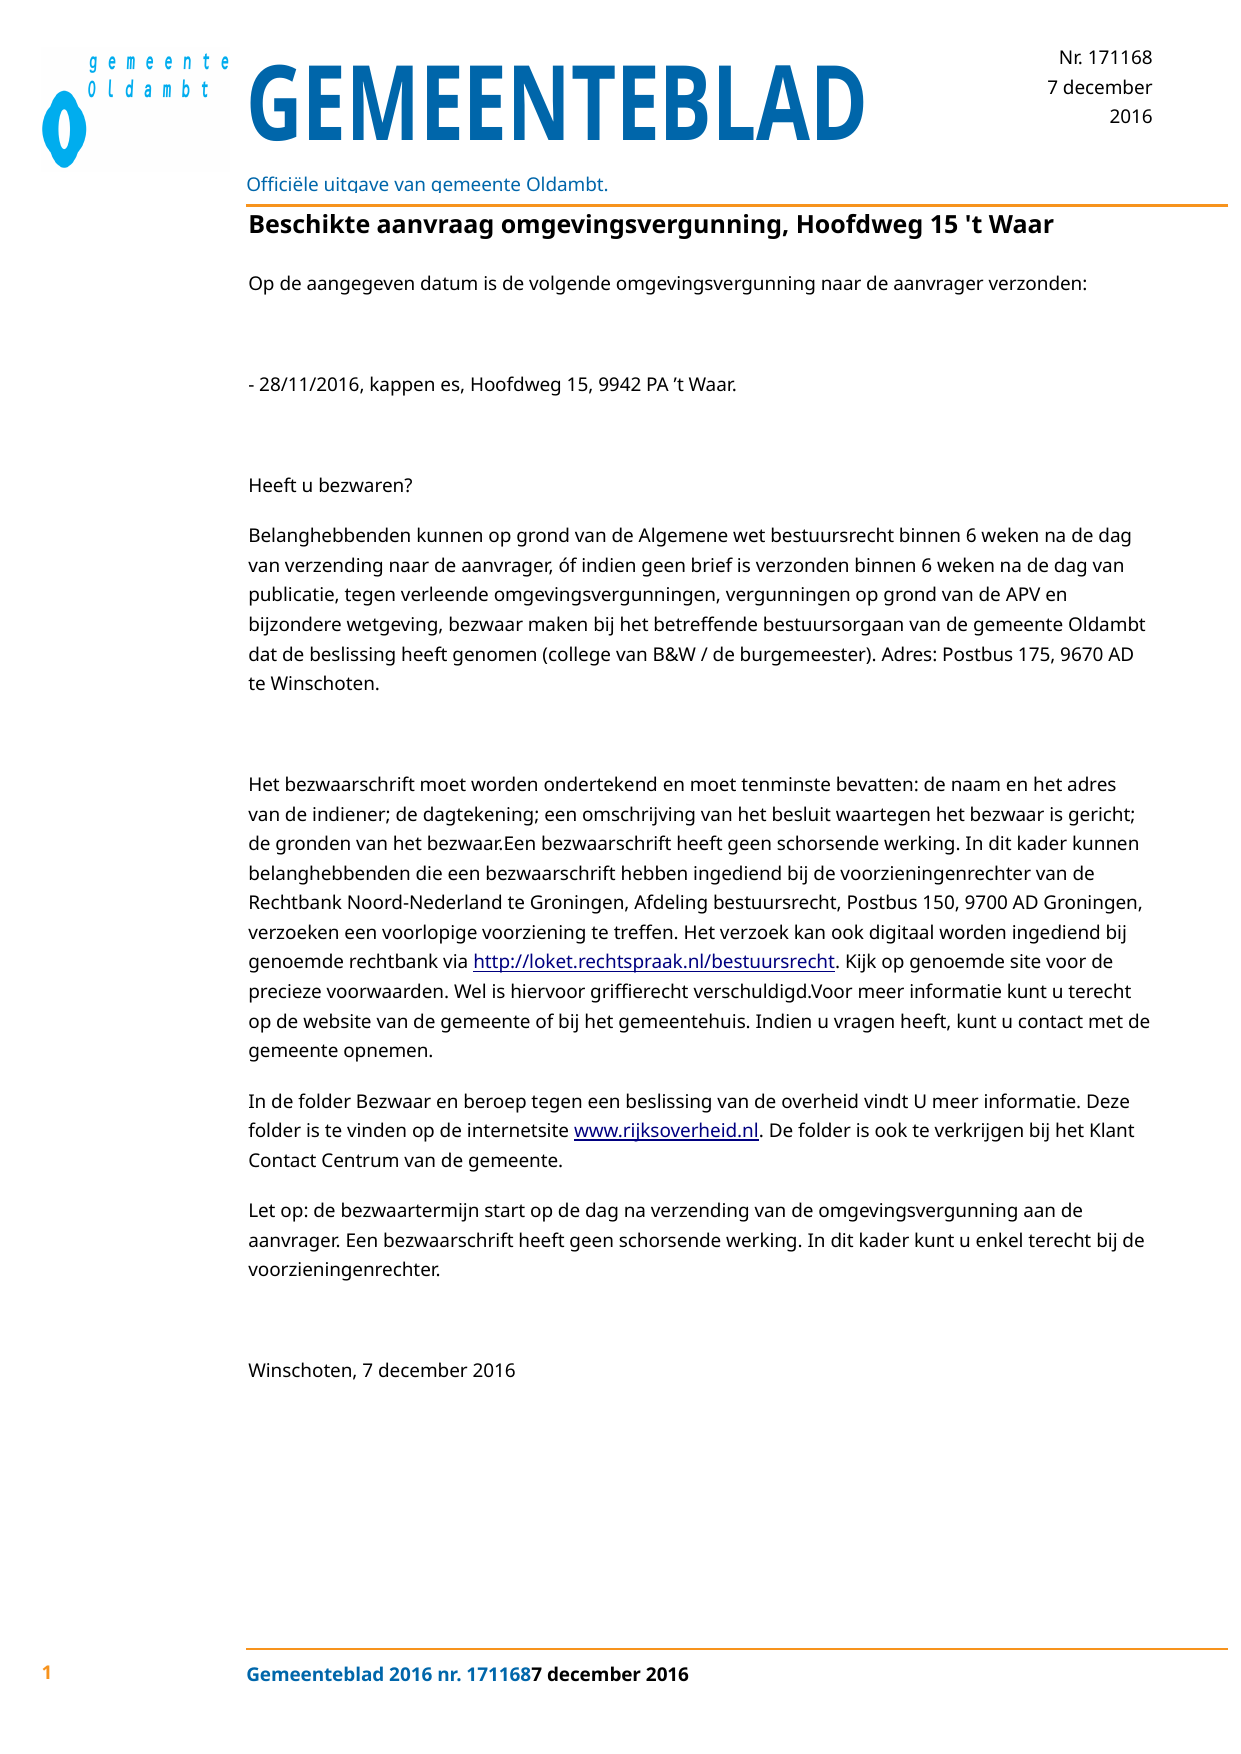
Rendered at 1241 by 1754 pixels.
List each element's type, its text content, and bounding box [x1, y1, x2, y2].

text Beschikte aanvraag omgevingsvergunning, Hoofdweg 15 't Waar [248, 207, 1152, 241]
text Belanghebbenden kunnen op grond van de Algemene wet bestuursrecht binnen 6 weken na de dag van verzending naar de aanvrager, óf indien geen brief is verzonden binnen 6 weken na de dag van publicatie, tegen verleende omgevingsvergunningen, vergunningen op grond van de APV en bijzondere wetgeving, bezwaar maken bij het betreffende bestuursorgaan van de gemeente Oldambt dat de beslissing heeft genomen (college van B&W / de burgemeester). Adres: Postbus 175, 9670 AD te Winschoten. [248, 522, 1152, 696]
text In de folder Bezwaar en beroep tegen een beslissing van de overheid vindt U meer informatie. Deze folder is te vinden op de internetsite www.rijksoverheid.nl. De folder is ook te verkrijgen bij het Klant Contact Centrum van de gemeente. [248, 1088, 1152, 1173]
picture [41, 47, 231, 172]
text Het bezwaarschrift moet worden ondertekend en moet tenminste bevatten: de naam en het adres van de indiener; de dagtekening; een omschrijving van het besluit waartegen het bezwaar is gericht; de gronden van het bezwaar.Een bezwaarschrift heeft geen schorsende werking. In dit kader kunnen belanghebbenden die een bezwaarschrift hebben ingediend bij de voorzieningenrechter van de Rechtbank Noord-Nederland te Groningen, Afdeling bestuursrecht, Postbus 150, 9700 AD Groningen, verzoeken een voorlopige voorziening te treffen. Het verzoek kan ook digitaal worden ingediend bij genoemde rechtbank via http://loket.rechtspraak.nl/bestuursrecht. Kijk op genoemde site voor de precieze voorwaarden. Wel is hiervoor griffierecht verschuldigd.Voor meer informatie kunt u terecht op de website van de gemeente of bij het gemeentehuis. Indien u vragen heeft, kunt u contact met de gemeente opnemen. [248, 771, 1152, 1063]
text Heeft u bezwaren? [248, 472, 1152, 498]
text Let op: de bezwaartermijn start op de dag na verzending van de omgevingsvergunning aan de aanvrager. Een bezwaarschrift heeft geen schorsende werking. In dit kader kunt u enkel terecht bij de voorzieningenrechter. [248, 1197, 1152, 1282]
text - 28/11/2016, kappen es, Hoofdweg 15, 9942 PA ’t Waar. [248, 371, 1152, 397]
text Op de aangegeven datum is de volgende omgevingsvergunning naar de aanvrager verzonden: [248, 270, 1152, 296]
text Winschoten, 7 december 2016 [248, 1357, 1152, 1383]
